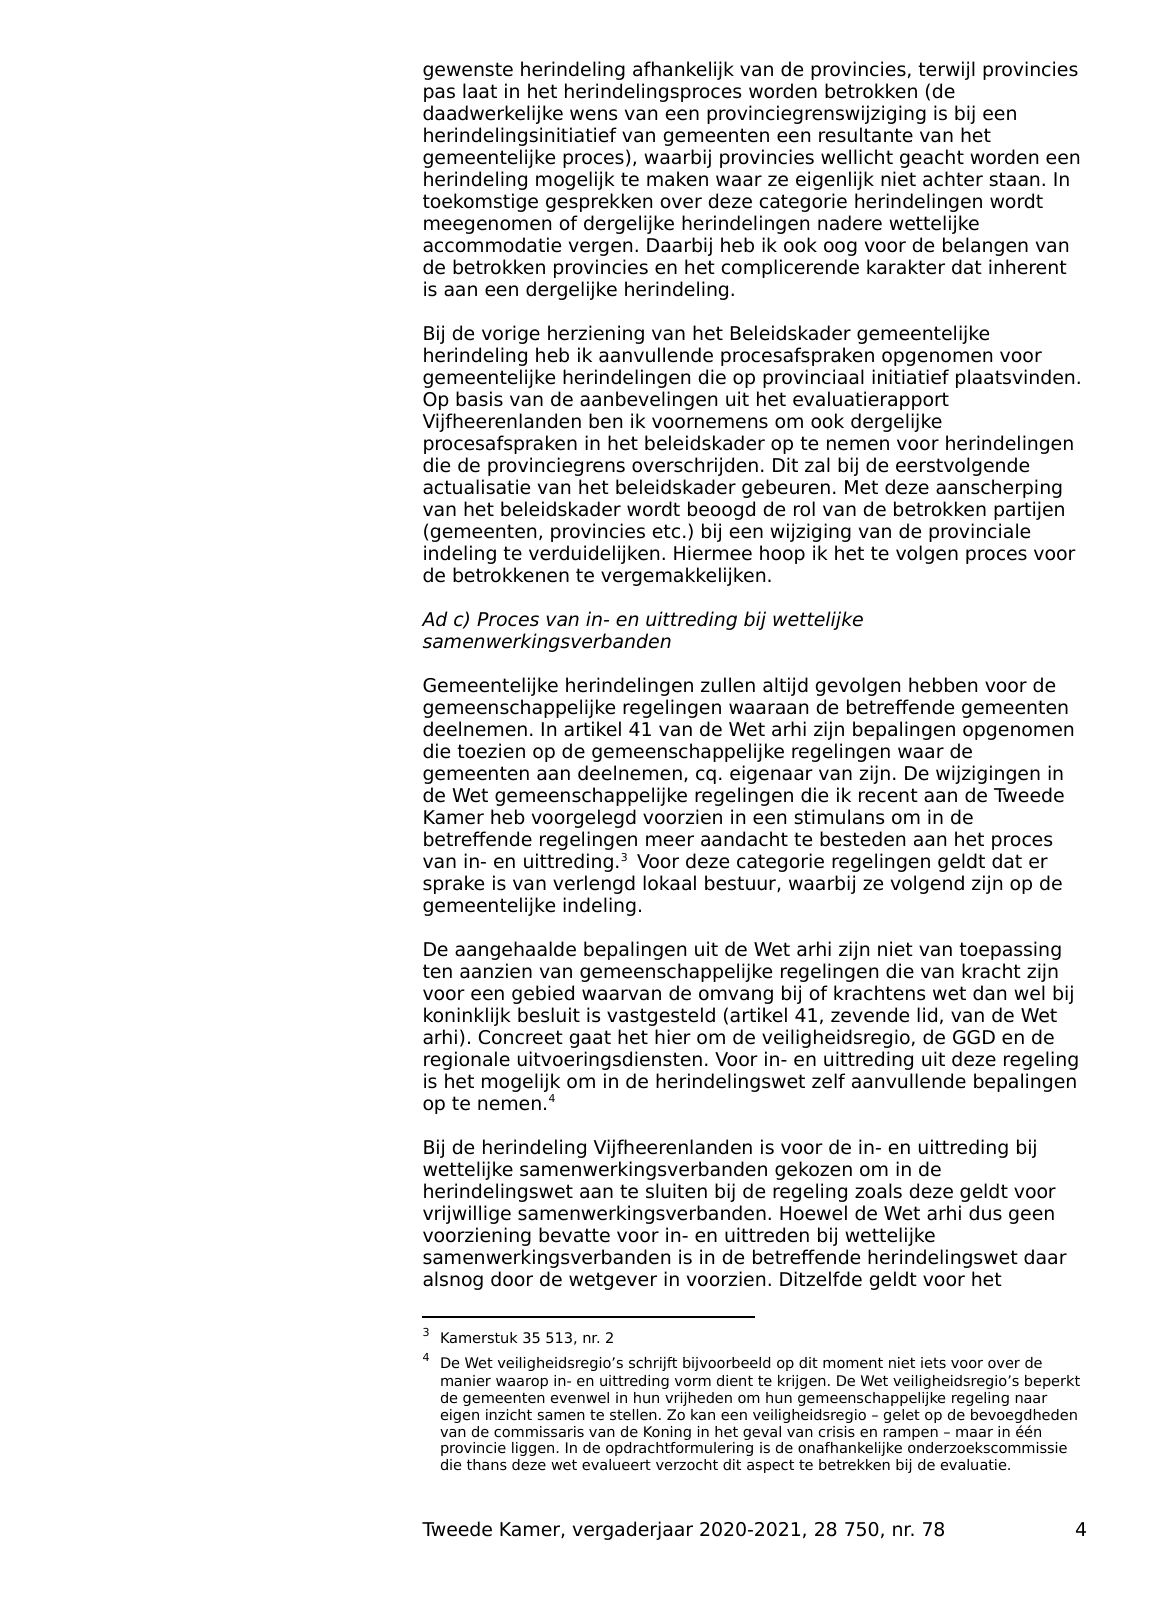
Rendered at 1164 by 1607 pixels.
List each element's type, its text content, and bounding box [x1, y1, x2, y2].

text Bij de herindeling Vijfheerenlanden is voor de in- en uittreding bij wettelijke samenwerkingsverbanden gekozen om in de herindelingswet aan te sluiten bij de regeling zoals deze geldt voor vrijwillige samenwerkingsverbanden. Hoewel de Wet arhi dus geen voorziening bevatte voor in- en uittreden bij wettelijke samenwerkingsverbanden is in de betreffende herindelingswet daar alsnog door de wetgever in voorzien. Ditzelfde geldt voor het [422, 1137, 1087, 1291]
subtitle Ad c) Proces van in- en uittreding bij wettelijke samenwerkingsverbanden [422, 609, 1087, 653]
text gewenste herindeling afhankelijk van de provincies, terwijl provincies pas laat in het herindelingsproces worden betrokken (de daadwerkelijke wens van een provinciegrenswijziging is bij een herindelingsinitiatief van gemeenten een resultante van het gemeentelijke proces), waarbij provincies wellicht geacht worden een herindeling mogelijk te maken waar ze eigenlijk niet achter staan. In toekomstige gesprekken over deze categorie herindelingen wordt meegenomen of dergelijke herindelingen nadere wettelijke accommodatie vergen. Daarbij heb ik ook oog voor de belangen van de betrokken provincies en het complicerende karakter dat inherent is aan een dergelijke herindeling. [422, 59, 1087, 301]
text De Wet veiligheidsregio’s schrijft bijvoorbeeld op dit moment niet iets voor over de manier waarop in- en uittreding vorm dient te krijgen. De Wet veiligheidsregio’s beperkt de gemeenten evenwel in hun vrijheden om hun gemeenschappelijke regeling naar eigen inzicht samen te stellen. Zo kan een veiligheidsregio – gelet op de bevoegdheden van de commissaris van de Koning in het geval van crisis en rampen – maar in één provincie liggen. In de opdrachtformulering is de onafhankelijke onderzoekscommissie die thans deze wet evalueert verzocht dit aspect te betrekken bij de evaluatie. [422, 1351, 1087, 1474]
text Gemeentelijke herindelingen zullen altijd gevolgen hebben voor de gemeenschappelijke regelingen waaraan de betreffende gemeenten deelnemen. In artikel 41 van de Wet arhi zijn bepalingen opgenomen die toezien op de gemeenschappelijke regelingen waar de gemeenten aan deelnemen, cq. eigenaar van zijn. De wijzigingen in de Wet gemeenschappelijke regelingen die ik recent aan de Tweede Kamer heb voorgelegd voorzien in een stimulans om in de betreffende regelingen meer aandacht te besteden aan het proces van in- en uittreding. Voor deze categorie regelingen geldt dat er sprake is van verlengd lokaal bestuur, waarbij ze volgend zijn op de gemeentelijke indeling. [422, 675, 1087, 917]
text Bij de vorige herziening van het Beleidskader gemeentelijke herindeling heb ik aanvullende procesafspraken opgenomen voor gemeentelijke herindelingen die op provinciaal initiatief plaatsvinden. Op basis van de aanbevelingen uit het evaluatierapport Vijfheerenlanden ben ik voornemens om ook dergelijke procesafspraken in het beleidskader op te nemen voor herindelingen die de provinciegrens overschrijden. Dit zal bij de eerstvolgende actualisatie van het beleidskader gebeuren. Met deze aanscherping van het beleidskader wordt beoogd de rol van de betrokken partijen (gemeenten, provincies etc.) bij een wijziging van de provinciale indeling te verduidelijken. Hiermee hoop ik het te volgen proces voor de betrokkenen te vergemakkelijken. [422, 323, 1087, 587]
text Kamerstuk 35 513, nr. 2 [422, 1326, 1087, 1348]
text De aangehaalde bepalingen uit de Wet arhi zijn niet van toepassing ten aanzien van gemeenschappelijke regelingen die van kracht zijn voor een gebied waarvan de omvang bij of krachtens wet dan wel bij koninklijk besluit is vastgesteld (artikel 41, zevende lid, van de Wet arhi). Concreet gaat het hier om de veiligheidsregio, de GGD en de regionale uitvoeringsdiensten. Voor in- en uittreding uit deze regeling is het mogelijk om in de herindelingswet zelf aanvullende bepalingen op te nemen. [422, 939, 1087, 1115]
